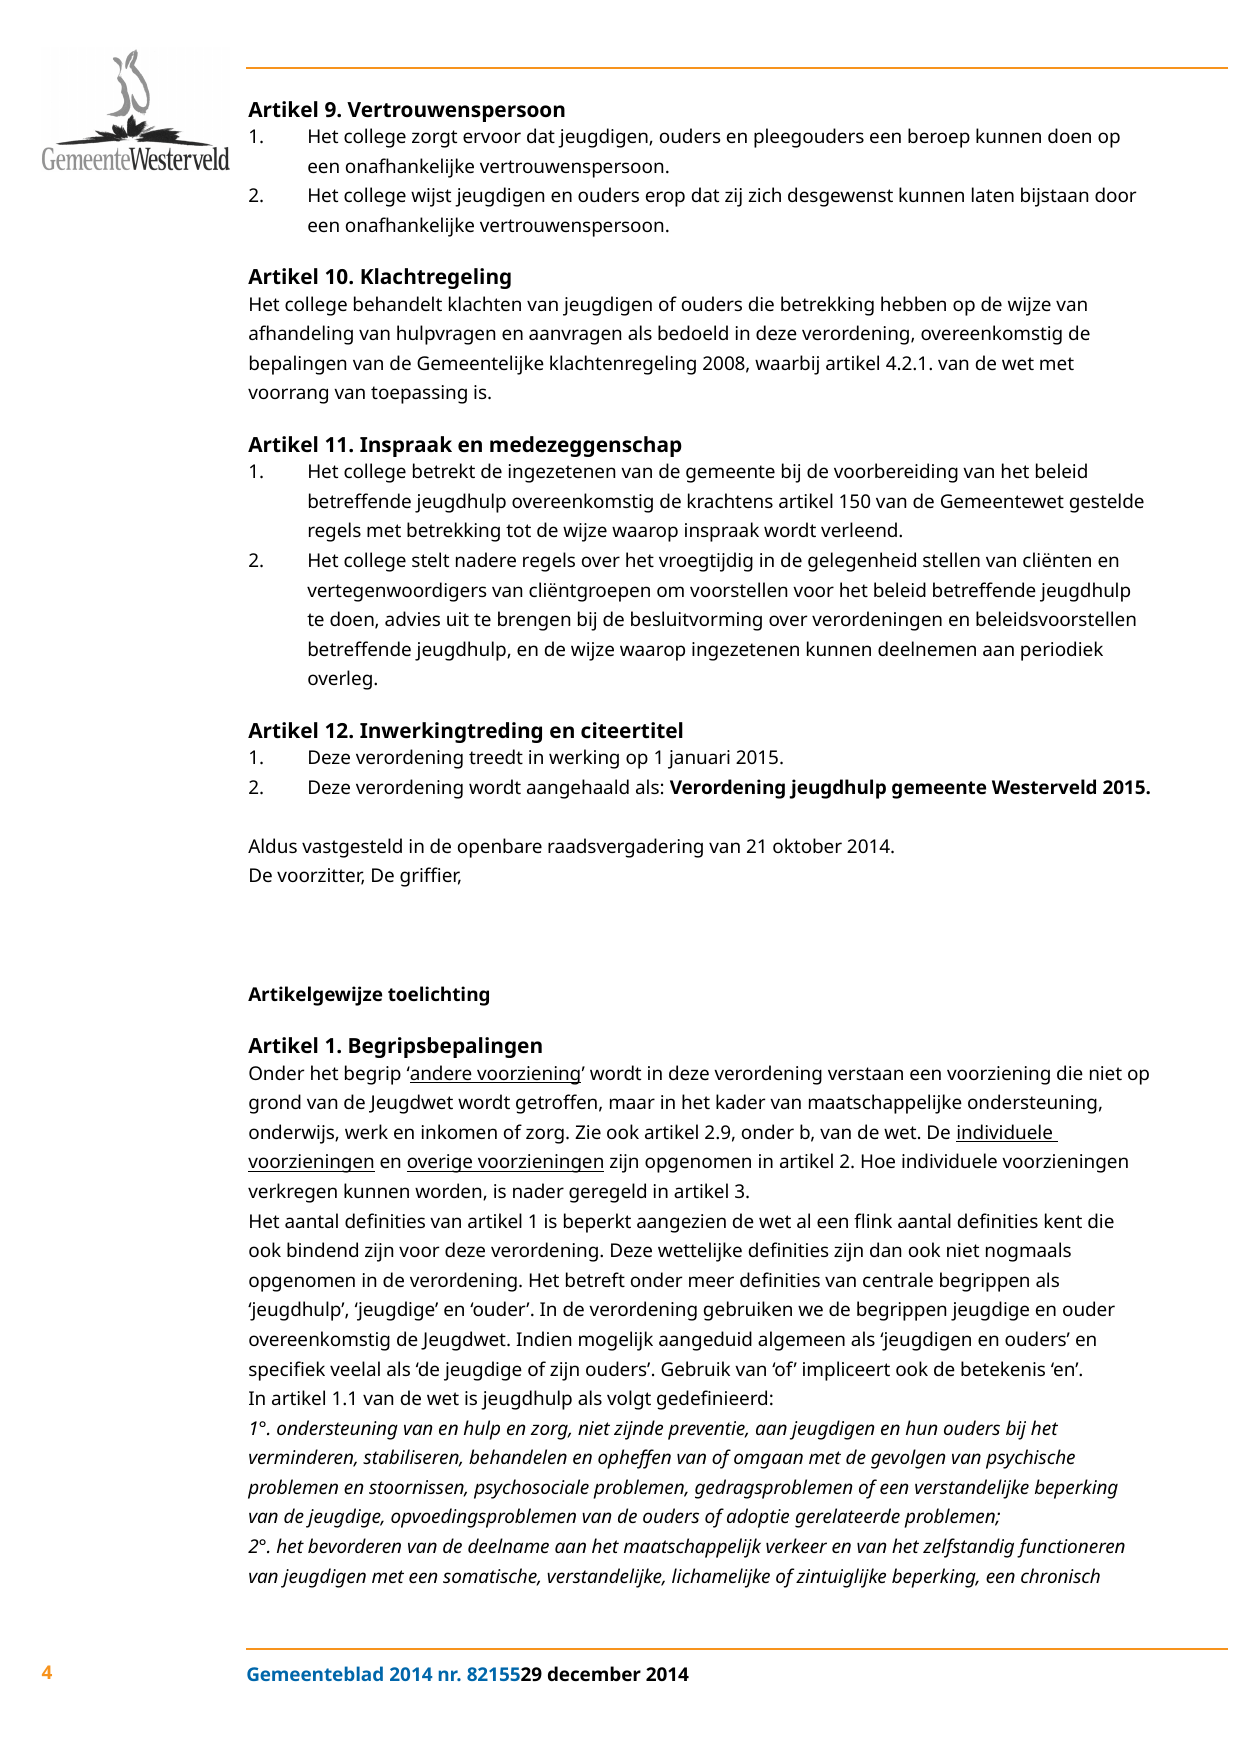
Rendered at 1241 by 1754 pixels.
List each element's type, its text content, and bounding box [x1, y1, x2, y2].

text 1°. ondersteuning van en hulp en zorg, niet zijnde preventie, aan jeugdigen en hun ouders bij het verminderen, stabiliseren, behandelen en opheffen van of omgaan met de gevolgen van psychische problemen en stoornissen, psychosociale problemen, gedragsproblemen of een verstandelijke beperking van de jeugdige, opvoedingsproblemen van de ouders of adoptie gerelateerde problemen; [248, 1415, 1152, 1529]
text Artikel 1. Begripsbepalingen [248, 1031, 1152, 1060]
text Het college behandelt klachten van jeugdigen of ouders die betrekking hebben op de wijze van afhandeling van hulpvragen en aanvragen als bedoeld in deze verordening, overeenkomstig de bepalingen van de Gemeentelijke klachtenregeling 2008, waarbij artikel 4.2.1. van de wet met voorrang van toepassing is. [248, 291, 1152, 405]
text Onder het begrip ‘andere voorziening’ wordt in deze verordening verstaan een voorziening die niet op grond van de Jeugdwet wordt getroffen, maar in het kader van maatschappelijke ondersteuning, onderwijs, werk en inkomen of zorg. Zie ook artikel 2.9, onder b, van de wet. De individuele voorzieningen en overige voorzieningen zijn opgenomen in artikel 2. Hoe individuele voorzieningen verkregen kunnen worden, is nader geregeld in artikel 3. [248, 1060, 1152, 1204]
list Deze verordening treedt in werking op 1 januari 2015. [248, 744, 1152, 770]
text 2°. het bevorderen van de deelname aan het maatschappelijk verkeer en van het zelfstandig functioneren van jeugdigen met een somatische, verstandelijke, lichamelijke of zintuiglijke beperking, een chronisch [248, 1533, 1152, 1588]
text Artikel 9. Vertrouwenspersoon [248, 95, 1152, 123]
list Het college wijst jeugdigen en ouders erop dat zij zich desgewenst kunnen laten bijstaan door een onafhankelijke vertrouwenspersoon. [248, 182, 1152, 238]
text Artikel 11. Inspraak en medezeggenschap [248, 430, 1152, 458]
text Artikel 12. Inwerkingtreding en citeertitel [248, 716, 1152, 744]
list Het college zorgt ervoor dat jeugdigen, ouders en pleegouders een beroep kunnen doen op een onafhankelijke vertrouwenspersoon. [248, 123, 1152, 178]
text Het aantal definities van artikel 1 is beperkt aangezien de wet al een flink aantal definities kent die ook bindend zijn voor deze verordening. Deze wettelijke definities zijn dan ook niet nogmaals opgenomen in de verordening. Het betreft onder meer definities van centrale begrippen als ‘jeugdhulp’, ‘jeugdige’ en ‘ouder’. In de verordening gebruiken we de begrippen jeugdige en ouder overeenkomstig de Jeugdwet. Indien mogelijk aangeduid algemeen als ‘jeugdigen en ouders’ en specifiek veelal als ‘de jeugdige of zijn ouders’. Gebruik van ‘of’ impliceert ook de betekenis ‘en’. [248, 1208, 1152, 1381]
list Het college stelt nadere regels over het vroegtijdig in de gelegenheid stellen van cliënten en vertegenwoordigers van cliëntgroepen om voorstellen voor het beleid betreffende jeugdhulp te doen, advies uit te brengen bij de besluitvorming over verordeningen en beleidsvoorstellen betreffende jeugdhulp, en de wijze waarop ingezetenen kunnen deelnemen aan periodiek overleg. [248, 547, 1152, 691]
text Artikelgewijze toelichting [248, 981, 1152, 1007]
text Artikel 10. Klachtregeling [248, 262, 1152, 291]
picture [41, 47, 231, 172]
list Het college betrekt de ingezetenen van de gemeente bij de voorbereiding van het beleid betreffende jeugdhulp overeenkomstig de krachtens artikel 150 van de Gemeentewet gestelde regels met betrekking tot de wijze waarop inspraak wordt verleend. [248, 458, 1152, 543]
text De voorzitter, De griffier, [248, 863, 1152, 888]
text Aldus vastgesteld in de openbare raadsvergadering van 21 oktober 2014. [248, 833, 1152, 859]
list Deze verordening wordt aangehaald als: Verordening jeugdhulp gemeente Westerveld 2015. [248, 774, 1152, 800]
text In artikel 1.1 van de wet is jeugdhulp als volgt gedefinieerd: [248, 1385, 1152, 1411]
